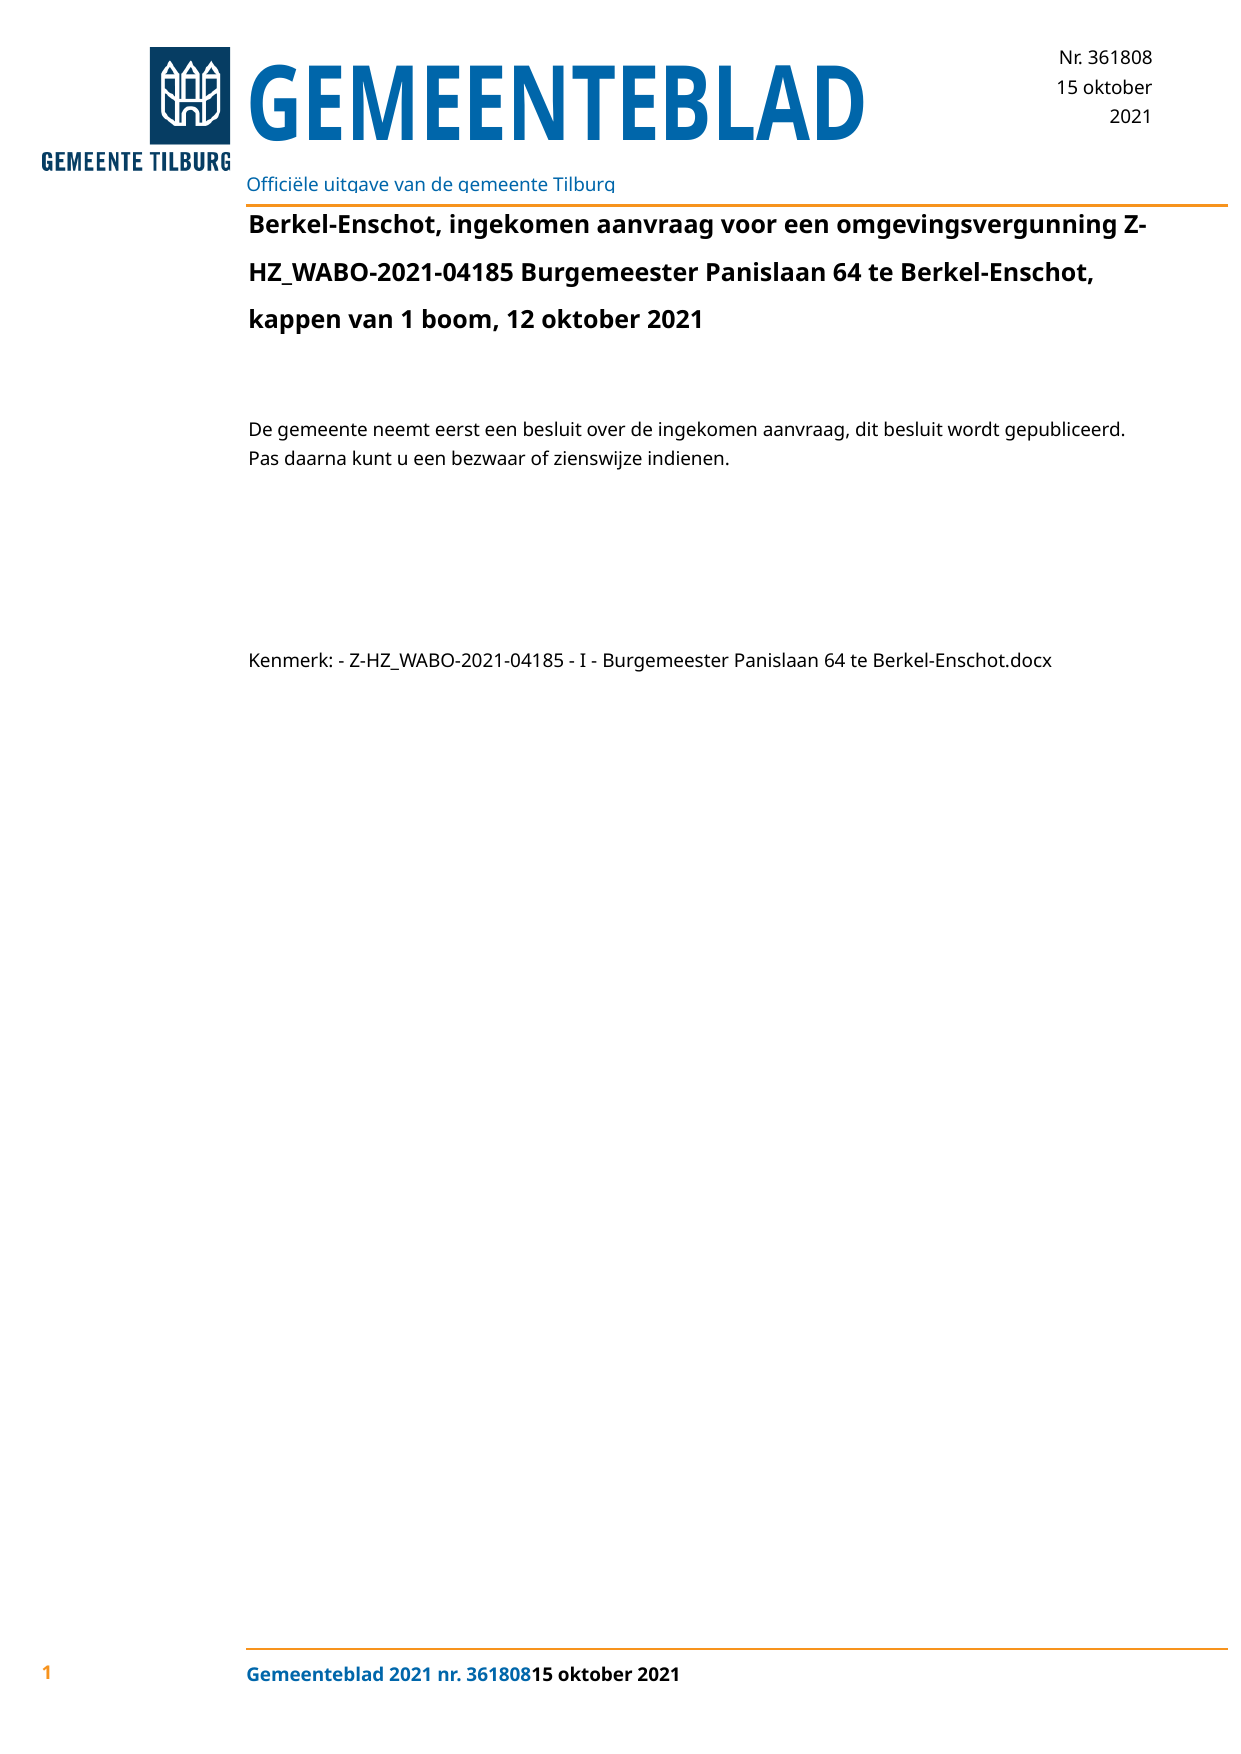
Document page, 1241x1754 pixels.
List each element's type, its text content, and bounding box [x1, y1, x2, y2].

text Berkel-Enschot, ingekomen aanvraag voor een omgevingsvergunning Z-HZ_WABO-2021-04185 Burgemeester Panislaan 64 te Berkel-Enschot, kappen van 1 boom, 12 oktober 2021 [248, 207, 1152, 336]
text Kenmerk: - Z-HZ_WABO-2021-04185 - I - Burgemeester Panislaan 64 te Berkel-Enschot.docx [248, 647, 1152, 673]
text De gemeente neemt eerst een besluit over de ingekomen aanvraag, dit besluit wordt gepubliceerd. Pas daarna kunt u een bezwaar of zienswijze indienen. [248, 416, 1152, 471]
picture [41, 47, 231, 172]
